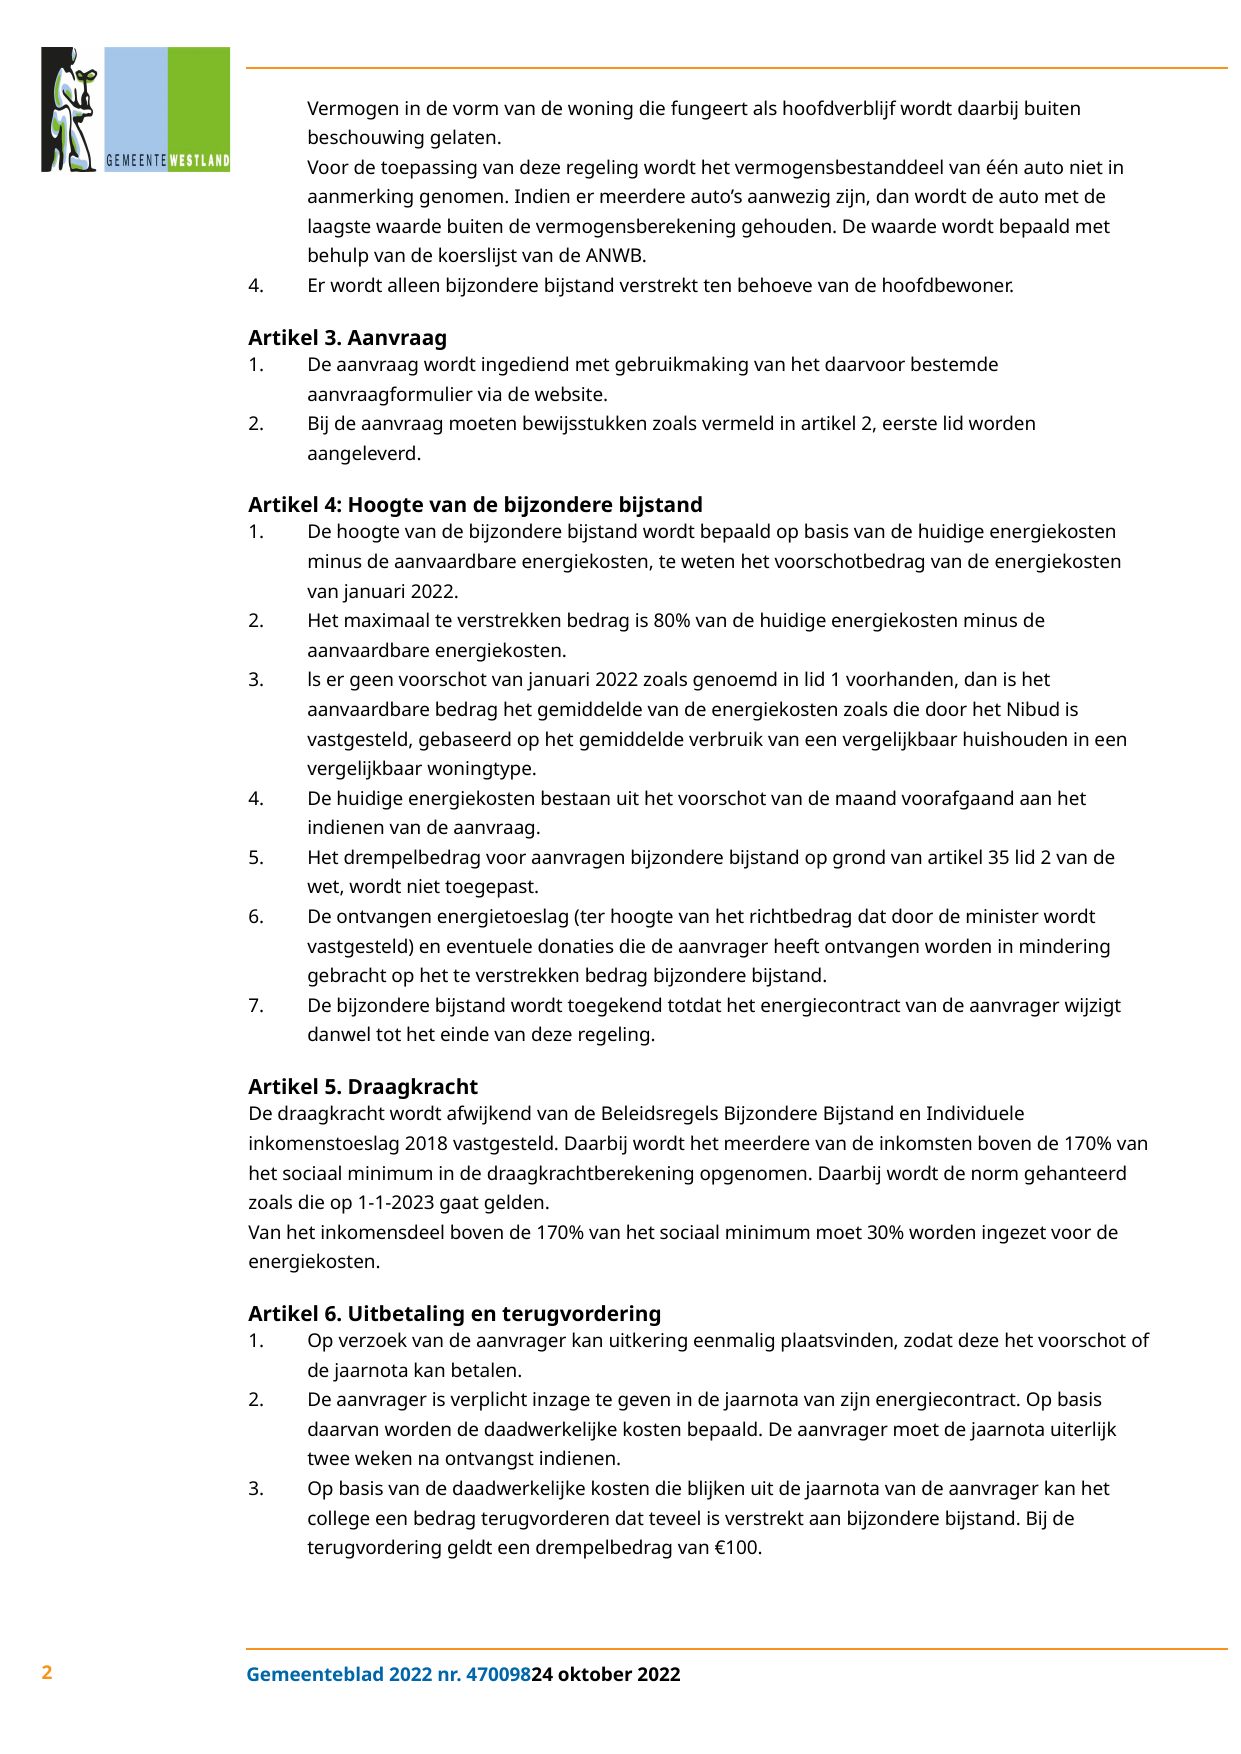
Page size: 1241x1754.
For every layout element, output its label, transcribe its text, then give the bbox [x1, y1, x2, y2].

text Artikel 5. Draagkracht [248, 1072, 1152, 1101]
list ls er geen voorschot van januari 2022 zoals genoemd in lid 1 voorhanden, dan is het aanvaardbare bedrag het gemiddelde van de energiekosten zoals die door het Nibud is vastgesteld, gebaseerd op het gemiddelde verbruik van een vergelijkbaar huishouden in een vergelijkbaar woningtype. [248, 667, 1152, 781]
list Voor de toepassing van deze regeling wordt het vermogensbestanddeel van één auto niet in aanmerking genomen. Indien er meerdere auto’s aanwezig zijn, dan wordt de auto met de laagste waarde buiten de vermogensberekening gehouden. De waarde wordt bepaald met behulp van de koerslijst van de ANWB. [248, 154, 1152, 268]
list De ontvangen energietoeslag (ter hoogte van het richtbedrag dat door de minister wordt vastgesteld) en eventuele donaties die de aanvrager heeft ontvangen worden in mindering gebracht op het te verstrekken bedrag bijzondere bijstand. [248, 903, 1152, 988]
text Artikel 6. Uitbetaling en terugvordering [248, 1299, 1152, 1327]
list De huidige energiekosten bestaan uit het voorschot van de maand voorafgaand aan het indienen van de aanvraag. [248, 785, 1152, 840]
list Het drempelbedrag voor aanvragen bijzondere bijstand op grond van artikel 35 lid 2 van de wet, wordt niet toegepast. [248, 844, 1152, 899]
list Het maximaal te verstrekken bedrag is 80% van de huidige energiekosten minus de aanvaardbare energiekosten. [248, 607, 1152, 663]
list De hoogte van de bijzondere bijstand wordt bepaald op basis van de huidige energiekosten minus de aanvaardbare energiekosten, te weten het voorschotbedrag van de energiekosten van januari 2022. [248, 519, 1152, 604]
text De draagkracht wordt afwijkend van de Beleidsregels Bijzondere Bijstand en Individuele inkomenstoeslag 2018 vastgesteld. Daarbij wordt het meerdere van de inkomsten boven de 170% van het sociaal minimum in de draagkrachtberekening opgenomen. Daarbij wordt de norm gehanteerd zoals die op 1-1-2023 gaat gelden. [248, 1101, 1152, 1215]
list De aanvrager is verplicht inzage te geven in de jaarnota van zijn energiecontract. Op basis daarvan worden de daadwerkelijke kosten bepaald. De aanvrager moet de jaarnota uiterlijk twee weken na ontvangst indienen. [248, 1386, 1152, 1471]
picture [41, 47, 231, 172]
text Artikel 3. Aanvraag [248, 323, 1152, 351]
text Artikel 4: Hoogte van de bijzondere bijstand [248, 490, 1152, 519]
list De bijzondere bijstand wordt toegekend totdat het energiecontract van de aanvrager wijzigt danwel tot het einde van deze regeling. [248, 992, 1152, 1047]
list Bij de aanvraag moeten bewijsstukken zoals vermeld in artikel 2, eerste lid worden aangeleverd. [248, 410, 1152, 466]
list Vermogen in de vorm van de woning die fungeert als hoofdverblijf wordt daarbij buiten beschouwing gelaten. [248, 95, 1152, 150]
list Op basis van de daadwerkelijke kosten die blijken uit de jaarnota van de aanvrager kan het college een bedrag terugvorderen dat teveel is verstrekt aan bijzondere bijstand. Bij de terugvordering geldt een drempelbedrag van €100. [248, 1475, 1152, 1560]
text Van het inkomensdeel boven de 170% van het sociaal minimum moet 30% worden ingezet voor de energiekosten. [248, 1219, 1152, 1274]
list Er wordt alleen bijzondere bijstand verstrekt ten behoeve van de hoofdbewoner. [248, 272, 1152, 298]
list Op verzoek van de aanvrager kan uitkering eenmalig plaatsvinden, zodat deze het voorschot of de jaarnota kan betalen. [248, 1327, 1152, 1383]
list De aanvraag wordt ingediend met gebruikmaking van het daarvoor bestemde aanvraagformulier via de website. [248, 351, 1152, 406]
